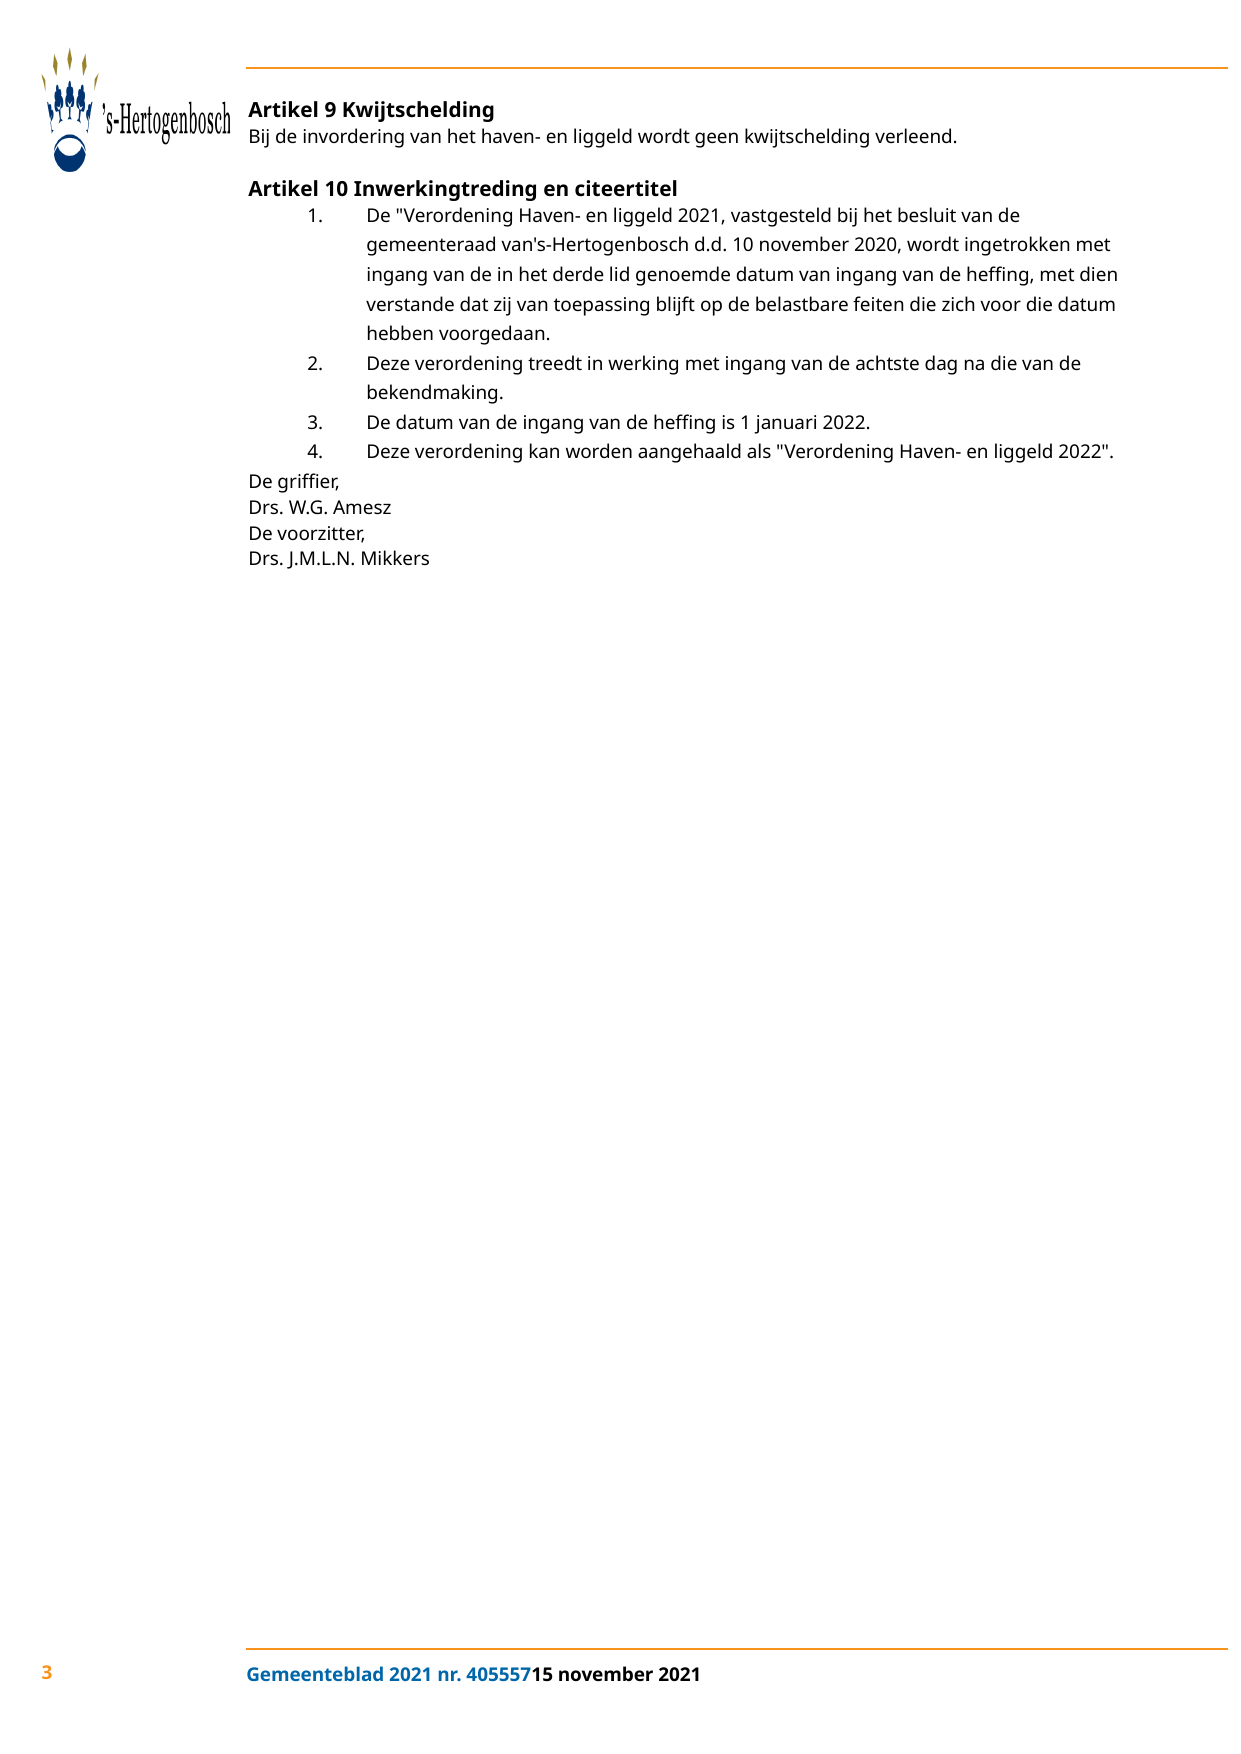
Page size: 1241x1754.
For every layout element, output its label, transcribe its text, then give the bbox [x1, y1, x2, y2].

list De datum van de ingang van de heffing is 1 januari 2022. [307, 409, 1152, 435]
text Drs. W.G. Amesz [248, 494, 1152, 520]
list De "Verordening Haven- en liggeld 2021, vastgesteld bij het besluit van de gemeenteraad van's-Hertogenbosch d.d. 10 november 2020, wordt ingetrokken met ingang van de in het derde lid genoemde datum van ingang van de heffing, met dien verstande dat zij van toepassing blijft op de belastbare feiten die zich voor die datum hebben voorgedaan. [307, 202, 1152, 346]
text De griffier, [248, 468, 1152, 494]
list Deze verordening treedt in werking met ingang van de achtste dag na die van de bekendmaking. [307, 350, 1152, 405]
text Artikel 9 Kwijtschelding [248, 95, 1152, 123]
text De voorzitter, [248, 520, 1152, 546]
picture [41, 47, 231, 172]
text Artikel 10 Inwerkingtreding en citeertitel [248, 174, 1152, 202]
list Deze verordening kan worden aangehaald als "Verordening Haven- en liggeld 2022". [307, 439, 1152, 464]
text Drs. J.M.L.N. Mikkers [248, 546, 1152, 571]
text Bij de invordering van het haven- en liggeld wordt geen kwijtschelding verleend. [248, 123, 1152, 149]
